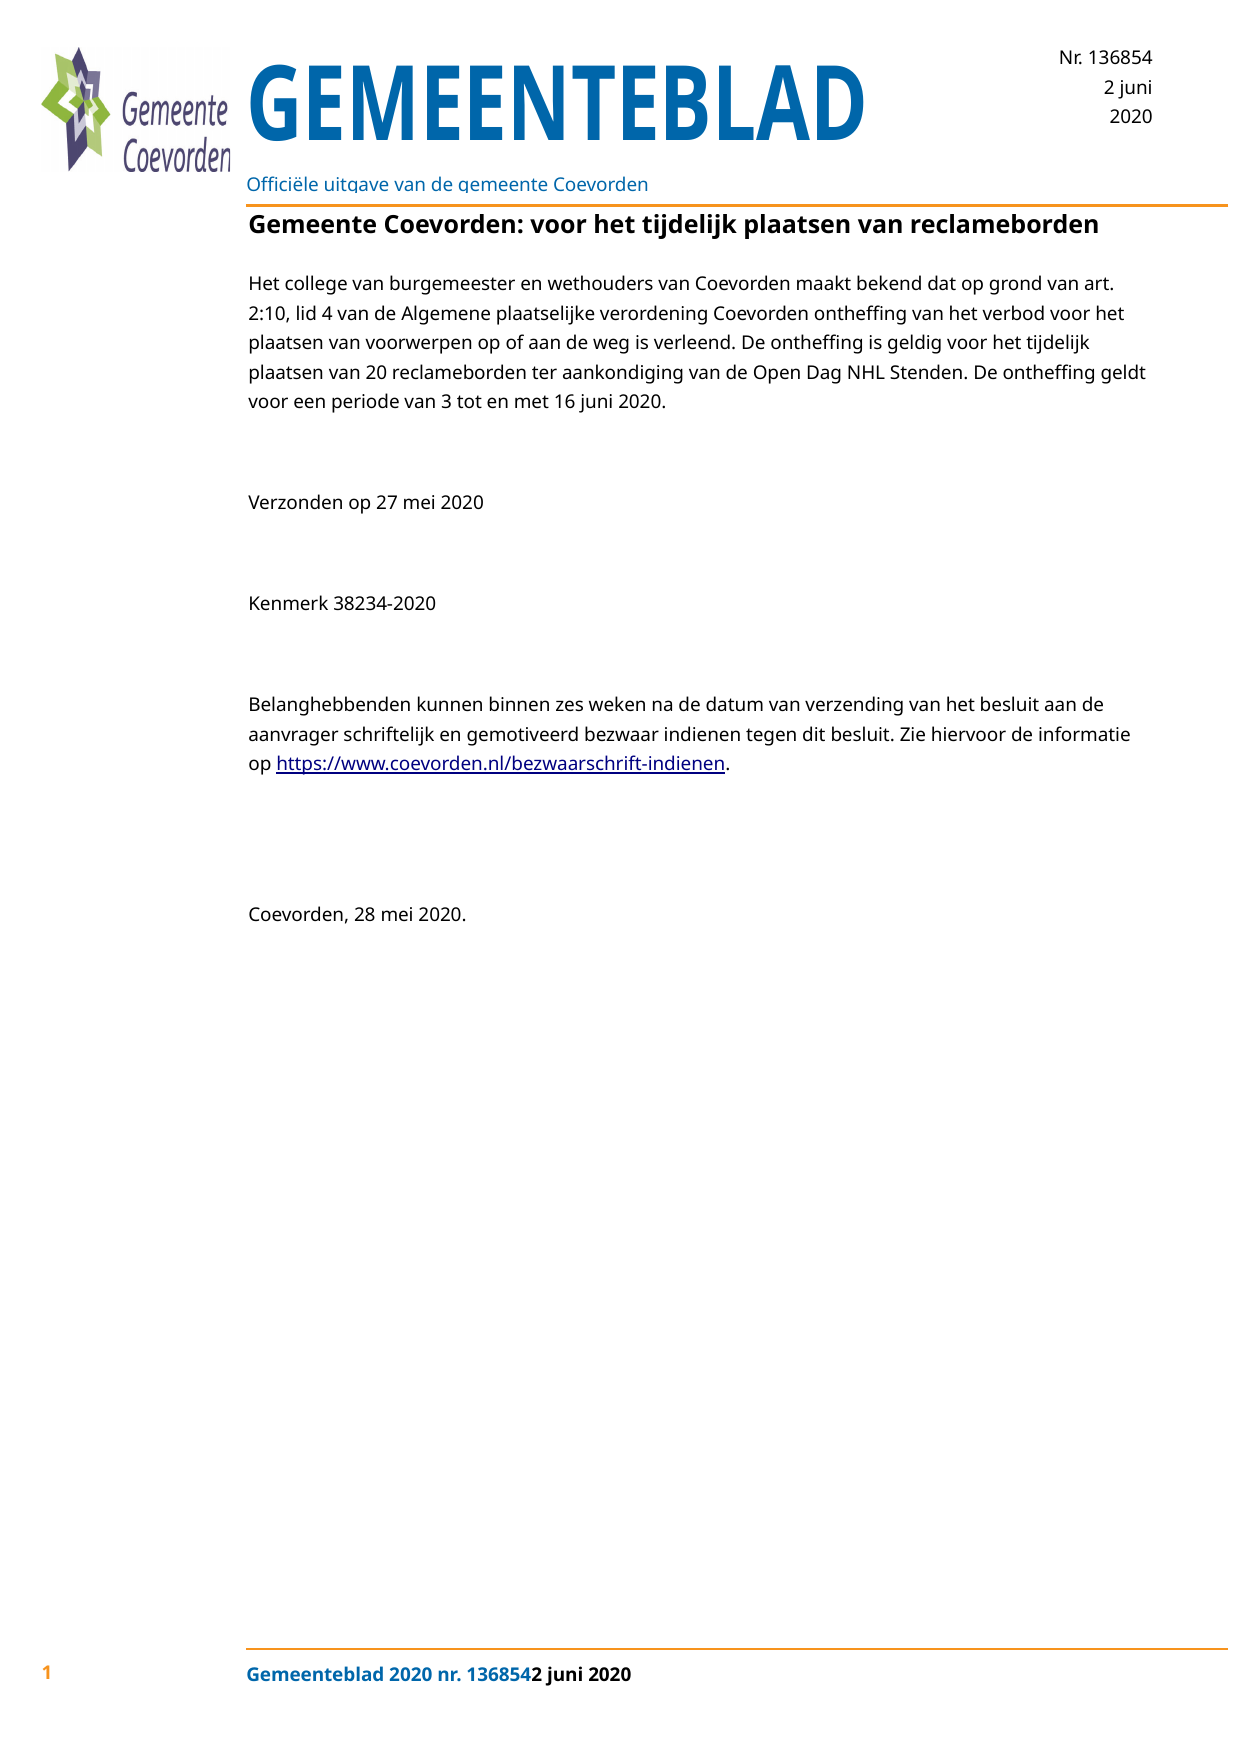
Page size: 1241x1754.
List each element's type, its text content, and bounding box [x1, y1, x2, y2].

text Coevorden, 28 mei 2020. [248, 902, 1152, 927]
text Belanghebbenden kunnen binnen zes weken na de datum van verzending van het besluit aan de aanvrager schriftelijk en gemotiveerd bezwaar indienen tegen dit besluit. Zie hiervoor de informatie op https://www.coevorden.nl/bezwaarschrift-indienen. [248, 691, 1152, 776]
text Kenmerk 38234-2020 [248, 590, 1152, 616]
picture [41, 47, 231, 172]
text Verzonden op 27 mei 2020 [248, 489, 1152, 515]
text Het college van burgemeester en wethouders van Coevorden maakt bekend dat op grond van art. 2:10, lid 4 van de Algemene plaatselijke verordening Coevorden ontheffing van het verbod voor het plaatsen van voorwerpen op of aan de weg is verleend. De ontheffing is geldig voor het tijdelijk plaatsen van 20 reclameborden ter aankondiging van de Open Dag NHL Stenden. De ontheffing geldt voor een periode van 3 tot en met 16 juni 2020. [248, 270, 1152, 414]
text Gemeente Coevorden: voor het tijdelijk plaatsen van reclameborden [248, 207, 1152, 241]
